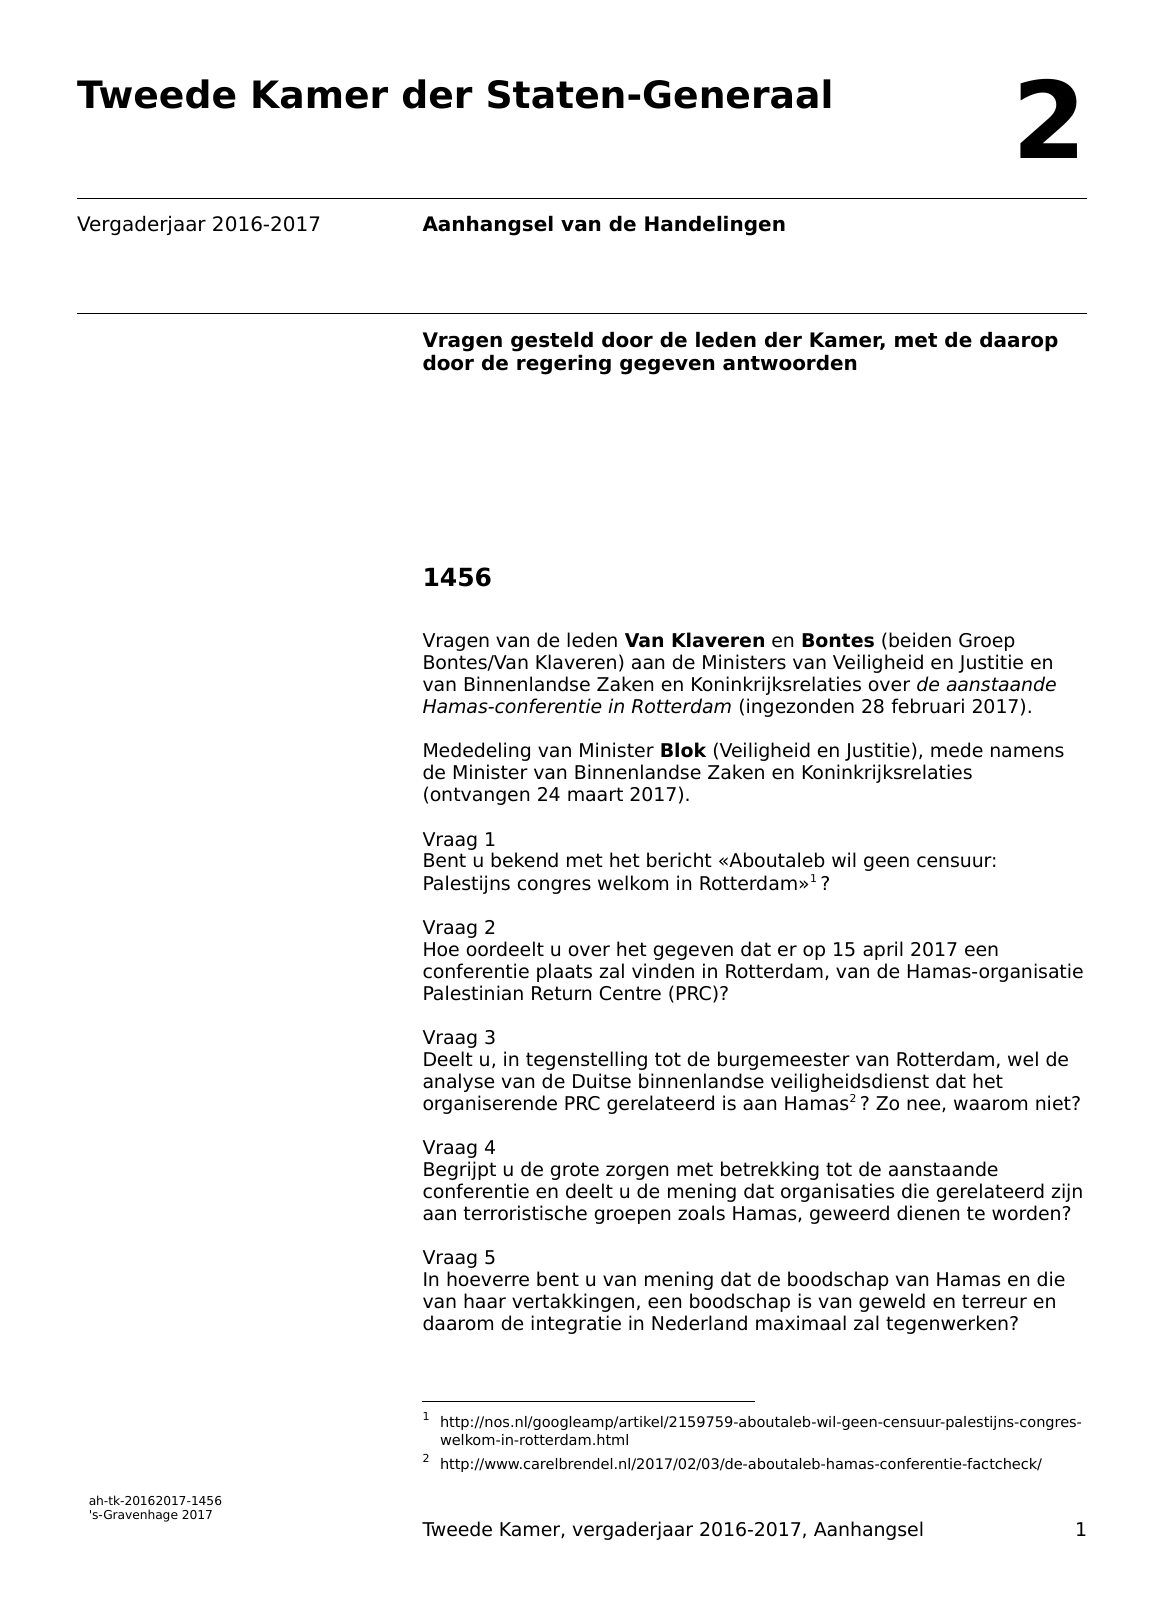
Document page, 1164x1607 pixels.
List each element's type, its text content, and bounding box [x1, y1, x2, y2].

table_cell Vragen gesteld door de leden der Kamer, met de daarop door de regering gegeven antwoorden [422, 314, 1087, 375]
text Vraag 4 [422, 1137, 1087, 1159]
table_header Tweede Kamer der Staten-Generaal [77, 59, 886, 198]
text Vraag 2 [422, 917, 1087, 938]
text 1456 [422, 563, 1087, 592]
text http://www.carelbrendel.nl/2017/02/03/de-aboutaleb-hamas-conferentie-factcheck/ [422, 1452, 1087, 1474]
text Hoe oordeelt u over het gegeven dat er op 15 april 2017 een conferentie plaats zal vinden in Rotterdam, van de Hamas-organisatie Palestinian Return Centre (PRC)? [422, 938, 1087, 1004]
text Deelt u, in tegenstelling tot de burgemeester van Rotterdam, wel de analyse van de Duitse binnenlandse veiligheidsdienst dat het organiserende PRC gerelateerd is aan Hamas? Zo nee, waarom niet? [422, 1049, 1087, 1114]
table_cell Vergaderjaar 2016-2017 [77, 199, 422, 313]
table_cell [77, 314, 422, 375]
text 's-Gravenhage 2017 [88, 1508, 323, 1522]
text http://nos.nl/googleamp/artikel/2159759-aboutaleb-wil-geen-censuur-palestijns-congres-welkom-in-rotterdam.html [422, 1410, 1087, 1449]
text Vraag 1 [422, 828, 1087, 850]
table_cell Aanhangsel van de Handelingen [422, 199, 1087, 313]
text Vraag 5 [422, 1247, 1087, 1269]
text Vraag 3 [422, 1027, 1087, 1049]
text ah-tk-20162017-1456 [88, 1494, 323, 1508]
text Vragen van de leden Van Klaveren en Bontes (beiden Groep Bontes/Van Klaveren) aan de Ministers van Veiligheid en Justitie en van Binnenlandse Zaken en Koninkrijksrelaties over de aanstaande Hamas-conferentie in Rotterdam (ingezonden 28 februari 2017). [422, 630, 1087, 718]
text Begrijpt u de grote zorgen met betrekking tot de aanstaande conferentie en deelt u de mening dat organisaties die gerelateerd zijn aan terroristische groepen zoals Hamas, geweerd dienen te worden? [422, 1159, 1087, 1225]
table_header 2 [886, 59, 1087, 198]
text In hoeverre bent u van mening dat de boodschap van Hamas en die van haar vertakkingen, een boodschap is van geweld en terreur en daarom de integratie in Nederland maximaal zal tegenwerken? [422, 1269, 1087, 1335]
text Bent u bekend met het bericht «Aboutaleb wil geen censuur: Palestijns congres welkom in Rotterdam»? [422, 850, 1087, 894]
text Mededeling van Minister Blok (Veiligheid en Justitie), mede namens de Minister van Binnenlandse Zaken en Koninkrijksrelaties (ontvangen 24 maart 2017). [422, 740, 1087, 806]
